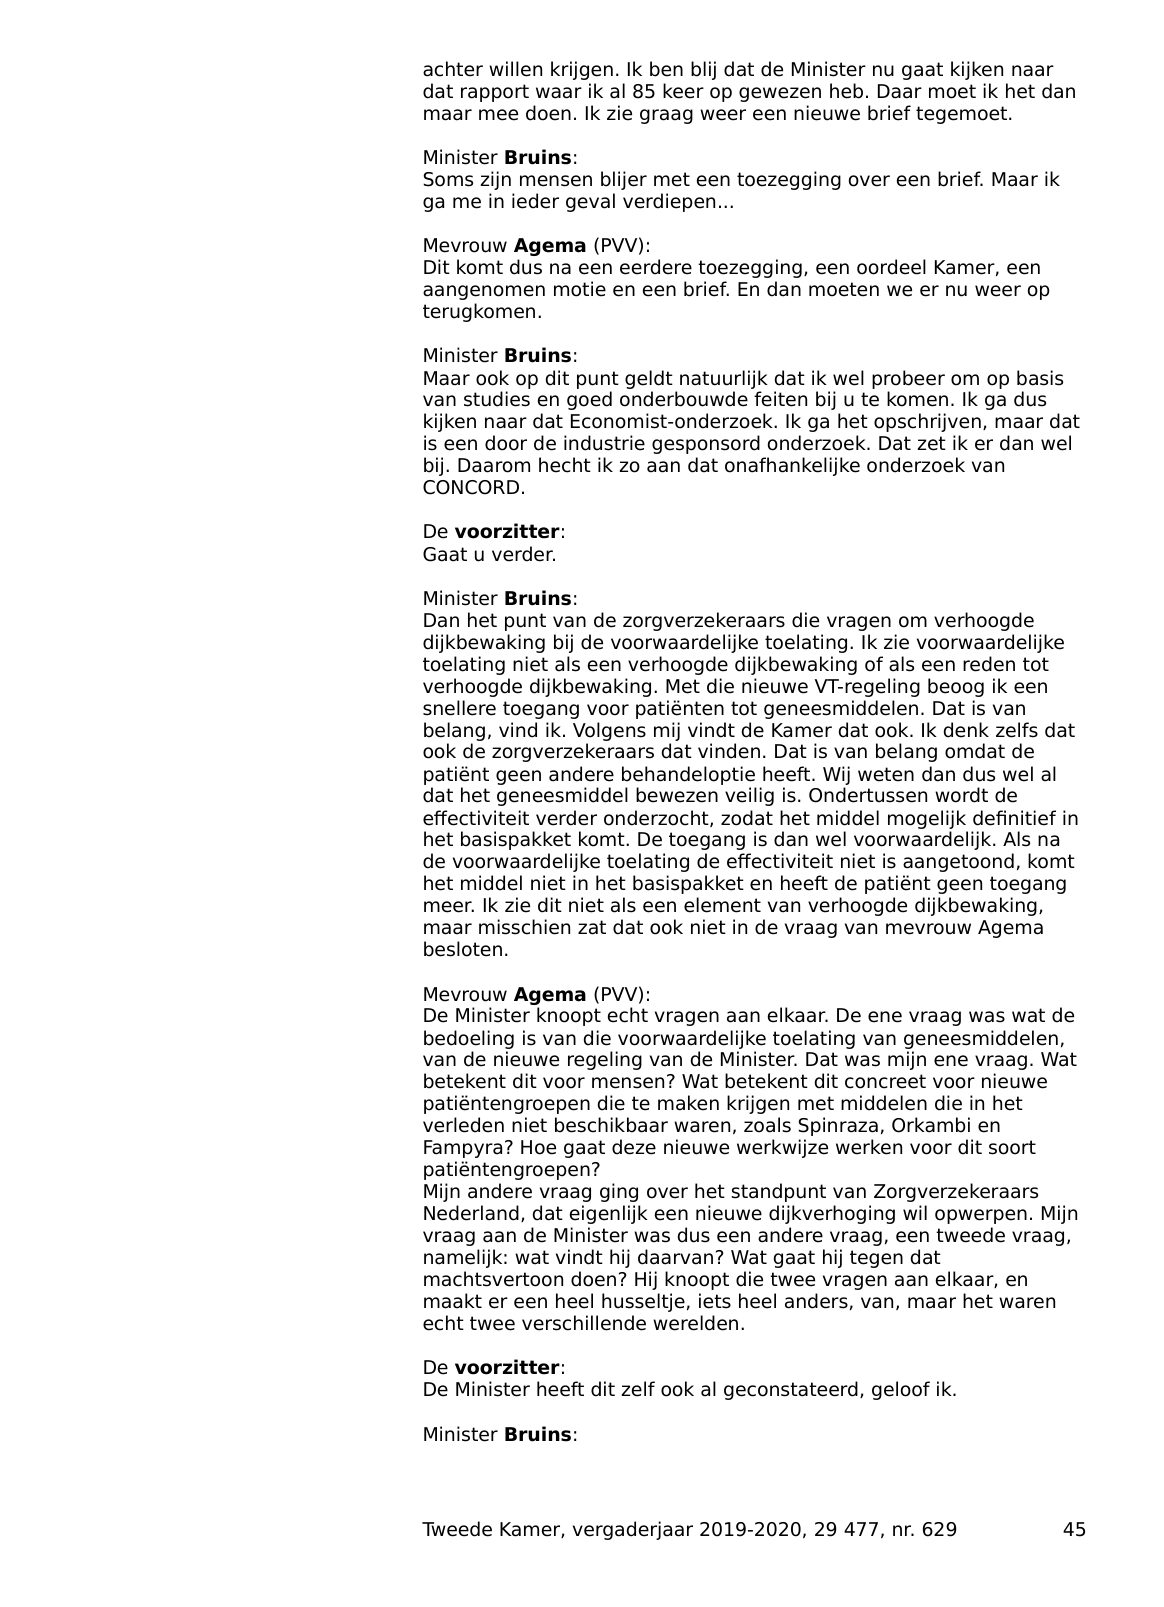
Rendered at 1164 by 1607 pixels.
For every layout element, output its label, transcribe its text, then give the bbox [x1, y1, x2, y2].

text De voorzitter: [422, 521, 1087, 543]
text Dit komt dus na een eerdere toezegging, een oordeel Kamer, een aangenomen motie en een brief. En dan moeten we er nu weer op terugkomen. [422, 257, 1087, 323]
text Mevrouw Agema (PVV): [422, 983, 1087, 1005]
text Minister Bruins: [422, 1423, 1087, 1445]
text Mevrouw Agema (PVV): [422, 235, 1087, 257]
text achter willen krijgen. Ik ben blij dat de Minister nu gaat kijken naar dat rapport waar ik al 85 keer op gewezen heb. Daar moet ik het dan maar mee doen. Ik zie graag weer een nieuwe brief tegemoet. [422, 59, 1087, 125]
text Maar ook op dit punt geldt natuurlijk dat ik wel probeer om op basis van studies en goed onderbouwde feiten bij u te komen. Ik ga dus kijken naar dat Economist-onderzoek. Ik ga het opschrijven, maar dat is een door de industrie gesponsord onderzoek. Dat zet ik er dan wel bij. Daarom hecht ik zo aan dat onafhankelijke onderzoek van CONCORD. [422, 367, 1087, 499]
text Minister Bruins: [422, 147, 1087, 169]
text De Minister heeft dit zelf ook al geconstateerd, geloof ik. [422, 1379, 1087, 1401]
text Soms zijn mensen blijer met een toezegging over een brief. Maar ik ga me in ieder geval verdiepen... [422, 169, 1087, 213]
text De voorzitter: [422, 1357, 1087, 1379]
text De Minister knoopt echt vragen aan elkaar. De ene vraag was wat de bedoeling is van die voorwaardelijke toelating van geneesmiddelen, van de nieuwe regeling van de Minister. Dat was mijn ene vraag. Wat betekent dit voor mensen? Wat betekent dit concreet voor nieuwe patiëntengroepen die te maken krijgen met middelen die in het verleden niet beschikbaar waren, zoals Spinraza, Orkambi en Fampyra? Hoe gaat deze nieuwe werkwijze werken voor dit soort patiëntengroepen? [422, 1005, 1087, 1181]
text Mijn andere vraag ging over het standpunt van Zorgverzekeraars Nederland, dat eigenlijk een nieuwe dijkverhoging wil opwerpen. Mijn vraag aan de Minister was dus een andere vraag, een tweede vraag, namelijk: wat vindt hij daarvan? Wat gaat hij tegen dat machtsvertoon doen? Hij knoopt die twee vragen aan elkaar, en maakt er een heel husseltje, iets heel anders, van, maar het waren echt twee verschillende werelden. [422, 1181, 1087, 1335]
text Minister Bruins: [422, 588, 1087, 609]
text Minister Bruins: [422, 345, 1087, 367]
text Gaat u verder. [422, 543, 1087, 565]
text Dan het punt van de zorgverzekeraars die vragen om verhoogde dijkbewaking bij de voorwaardelijke toelating. Ik zie voorwaardelijke toelating niet als een verhoogde dijkbewaking of als een reden tot verhoogde dijkbewaking. Met die nieuwe VT-regeling beoog ik een snellere toegang voor patiënten tot geneesmiddelen. Dat is van belang, vind ik. Volgens mij vindt de Kamer dat ook. Ik denk zelfs dat ook de zorgverzekeraars dat vinden. Dat is van belang omdat de patiënt geen andere behandeloptie heeft. Wij weten dan dus wel al dat het geneesmiddel bewezen veilig is. Ondertussen wordt de effectiviteit verder onderzocht, zodat het middel mogelijk definitief in het basispakket komt. De toegang is dan wel voorwaardelijk. Als na de voorwaardelijke toelating de effectiviteit niet is aangetoond, komt het middel niet in het basispakket en heeft de patiënt geen toegang meer. Ik zie dit niet als een element van verhoogde dijkbewaking, maar misschien zat dat ook niet in de vraag van mevrouw Agema besloten. [422, 609, 1087, 961]
